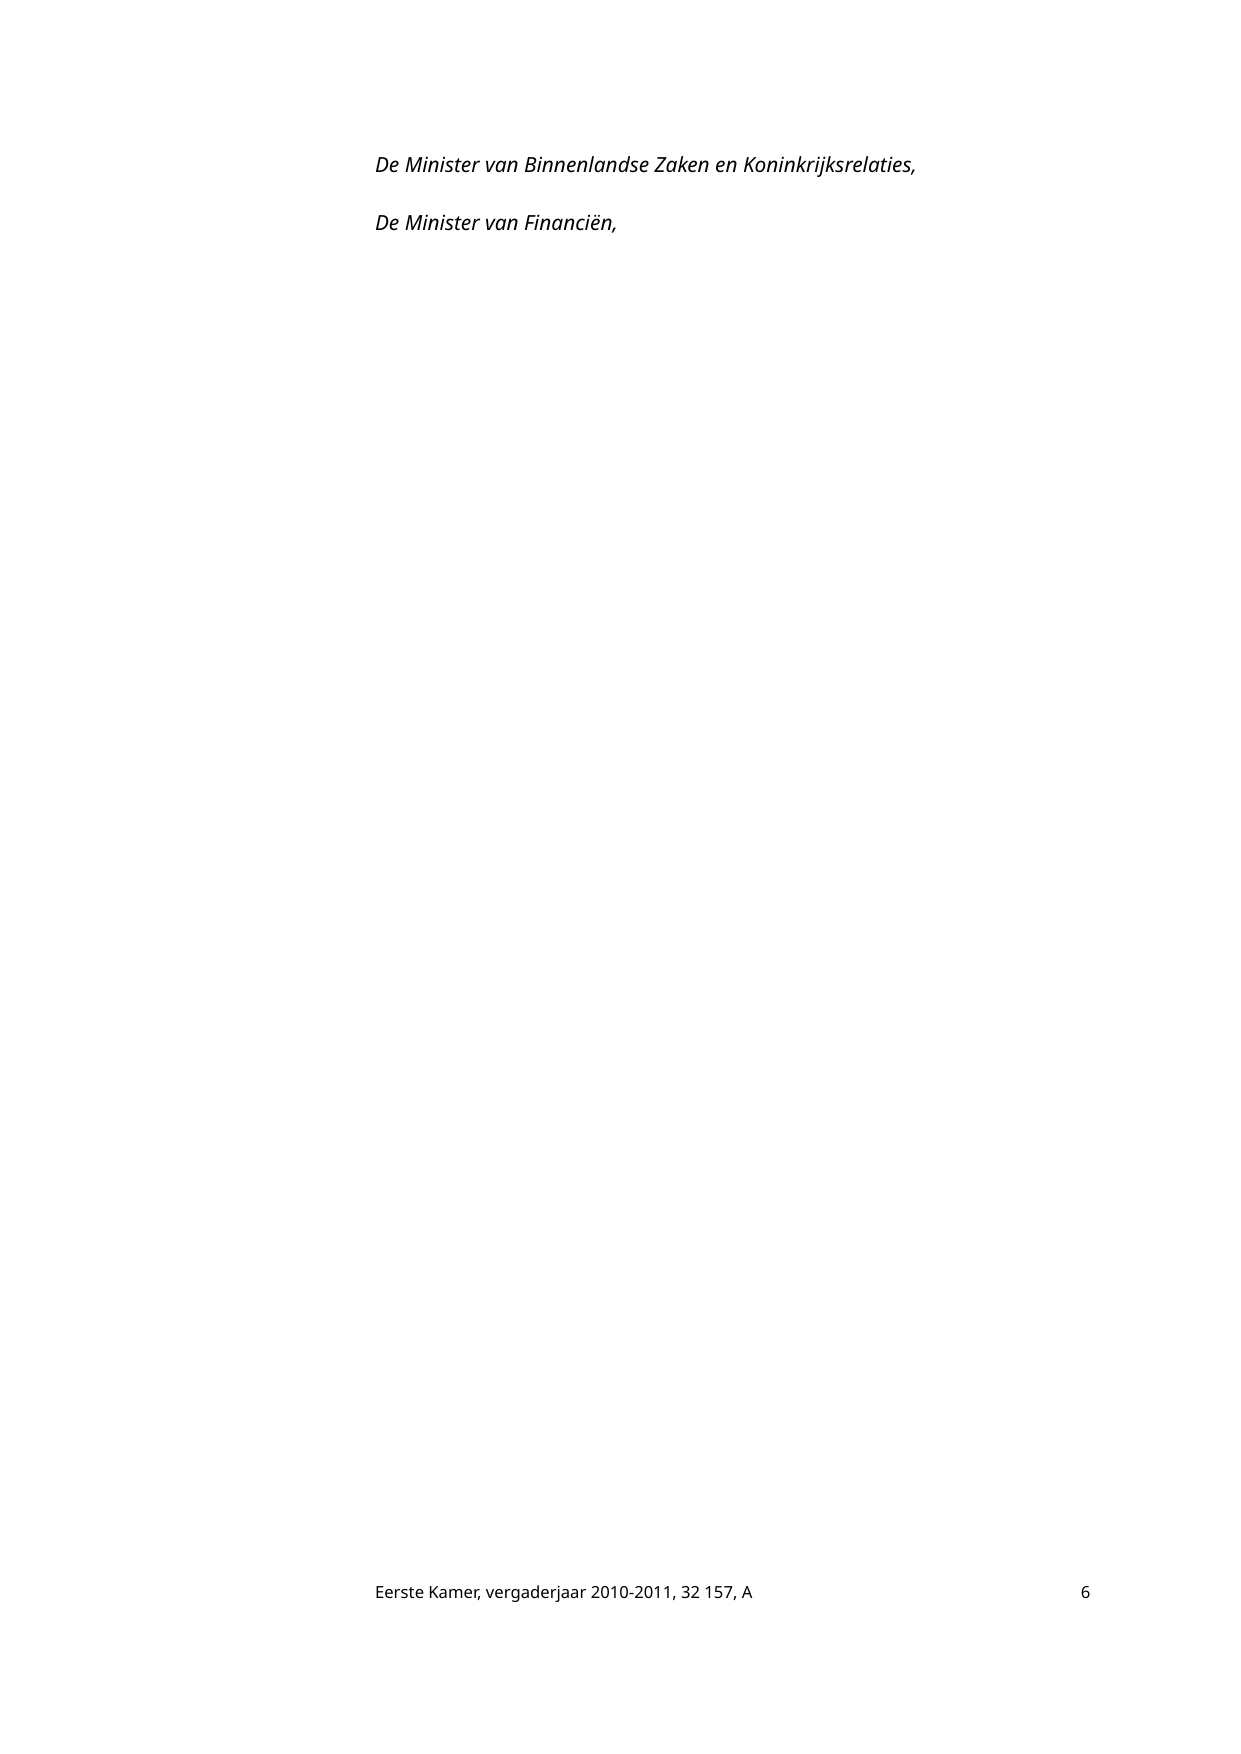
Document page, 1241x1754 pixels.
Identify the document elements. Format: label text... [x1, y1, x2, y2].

text De Minister van Binnenlandse Zaken en Koninkrijksrelaties, [375, 150, 1090, 178]
text De Minister van Financiën, [375, 208, 1090, 237]
